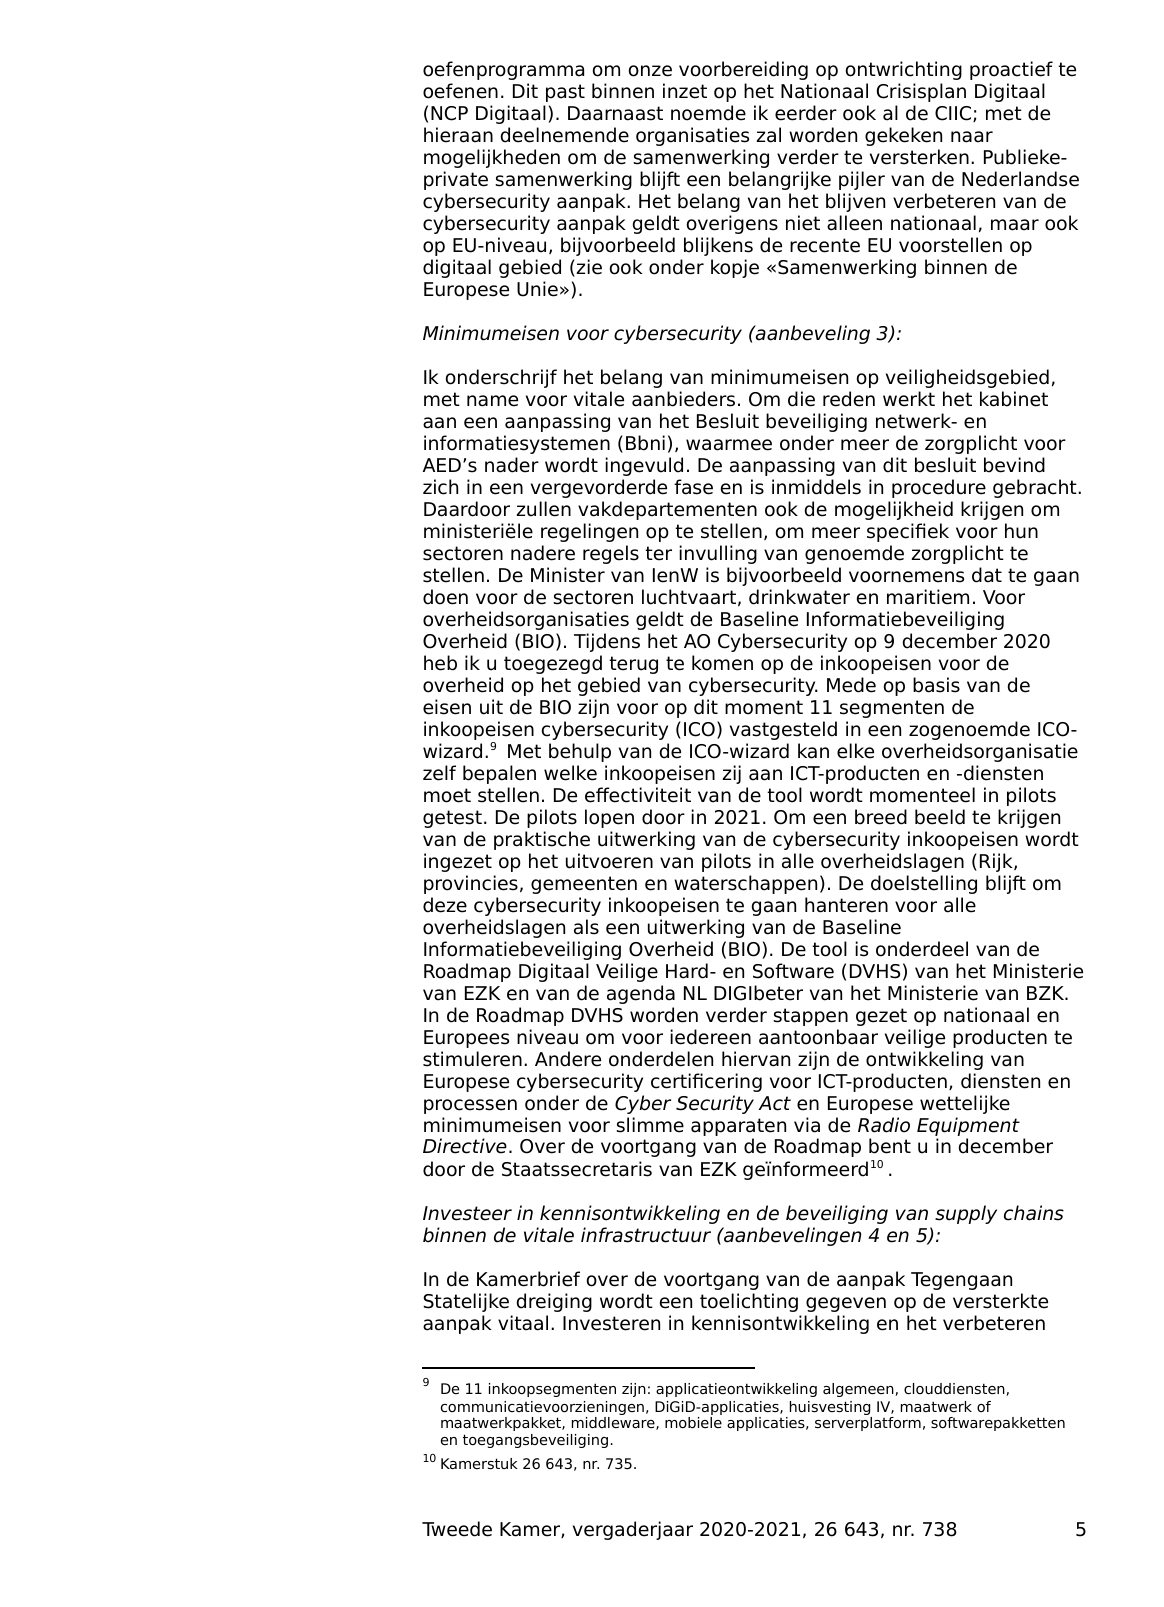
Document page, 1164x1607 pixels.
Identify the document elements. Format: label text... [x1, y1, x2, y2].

text De 11 inkoopsegmenten zijn: applicatieontwikkeling algemeen, clouddiensten, communicatievoorzieningen, DiGiD-applicaties, huisvesting IV, maatwerk of maatwerkpakket, middleware, mobiele applicaties, serverplatform, softwarepakketten en toegangsbeveiliging. [422, 1377, 1087, 1449]
text oefenprogramma om onze voorbereiding op ontwrichting proactief te oefenen. Dit past binnen inzet op het Nationaal Crisisplan Digitaal (NCP Digitaal). Daarnaast noemde ik eerder ook al de CIIC; met de hieraan deelnemende organisaties zal worden gekeken naar mogelijkheden om de samenwerking verder te versterken. Publieke-private samenwerking blijft een belangrijke pijler van de Nederlandse cybersecurity aanpak. Het belang van het blijven verbeteren van de cybersecurity aanpak geldt overigens niet alleen nationaal, maar ook op EU-niveau, bijvoorbeeld blijkens de recente EU voorstellen op digitaal gebied (zie ook onder kopje «Samenwerking binnen de Europese Unie»). [422, 59, 1087, 301]
text Kamerstuk 26 643, nr. 735. [422, 1452, 1087, 1474]
text In de Kamerbrief over de voortgang van de aanpak Tegengaan Statelijke dreiging wordt een toelichting gegeven op de versterkte aanpak vitaal. Investeren in kennisontwikkeling en het verbeteren [422, 1269, 1087, 1335]
text Ik onderschrijf het belang van minimumeisen op veiligheidsgebied, met name voor vitale aanbieders. Om die reden werkt het kabinet aan een aanpassing van het Besluit beveiliging netwerk- en informatiesystemen (Bbni), waarmee onder meer de zorgplicht voor AED’s nader wordt ingevuld. De aanpassing van dit besluit bevind zich in een vergevorderde fase en is inmiddels in procedure gebracht. Daardoor zullen vakdepartementen ook de mogelijkheid krijgen om ministeriële regelingen op te stellen, om meer specifiek voor hun sectoren nadere regels ter invulling van genoemde zorgplicht te stellen. De Minister van IenW is bijvoorbeeld voornemens dat te gaan doen voor de sectoren luchtvaart, drinkwater en maritiem. Voor overheidsorganisaties geldt de Baseline Informatiebeveiliging Overheid (BIO). Tijdens het AO Cybersecurity op 9 december 2020 heb ik u toegezegd terug te komen op de inkoopeisen voor de overheid op het gebied van cybersecurity. Mede op basis van de eisen uit de BIO zijn voor op dit moment 11 segmenten de inkoopeisen cybersecurity (ICO) vastgesteld in een zogenoemde ICO-wizard. Met behulp van de ICO-wizard kan elke overheidsorganisatie zelf bepalen welke inkoopeisen zij aan ICT-producten en -diensten moet stellen. De effectiviteit van de tool wordt momenteel in pilots getest. De pilots lopen door in 2021. Om een breed beeld te krijgen van de praktische uitwerking van de cybersecurity inkoopeisen wordt ingezet op het uitvoeren van pilots in alle overheidslagen (Rijk, provincies, gemeenten en waterschappen). De doelstelling blijft om deze cybersecurity inkoopeisen te gaan hanteren voor alle overheidslagen als een uitwerking van de Baseline Informatiebeveiliging Overheid (BIO). De tool is onderdeel van de Roadmap Digitaal Veilige Hard- en Software (DVHS) van het Ministerie van EZK en van de agenda NL DIGIbeter van het Ministerie van BZK. In de Roadmap DVHS worden verder stappen gezet op nationaal en Europees niveau om voor iedereen aantoonbaar veilige producten te stimuleren. Andere onderdelen hiervan zijn de ontwikkeling van Europese cybersecurity certificering voor ICT-producten, diensten en processen onder de Cyber Security Act en Europese wettelijke minimumeisen voor slimme apparaten via de Radio Equipment Directive. Over de voortgang van de Roadmap bent u in december door de Staatssecretaris van EZK geïnformeerd. [422, 367, 1087, 1180]
subtitle Investeer in kennisontwikkeling en de beveiliging van supply chains binnen de vitale infrastructuur (aanbevelingen 4 en 5): [422, 1203, 1087, 1247]
subtitle Minimumeisen voor cybersecurity (aanbeveling 3): [422, 323, 1087, 345]
